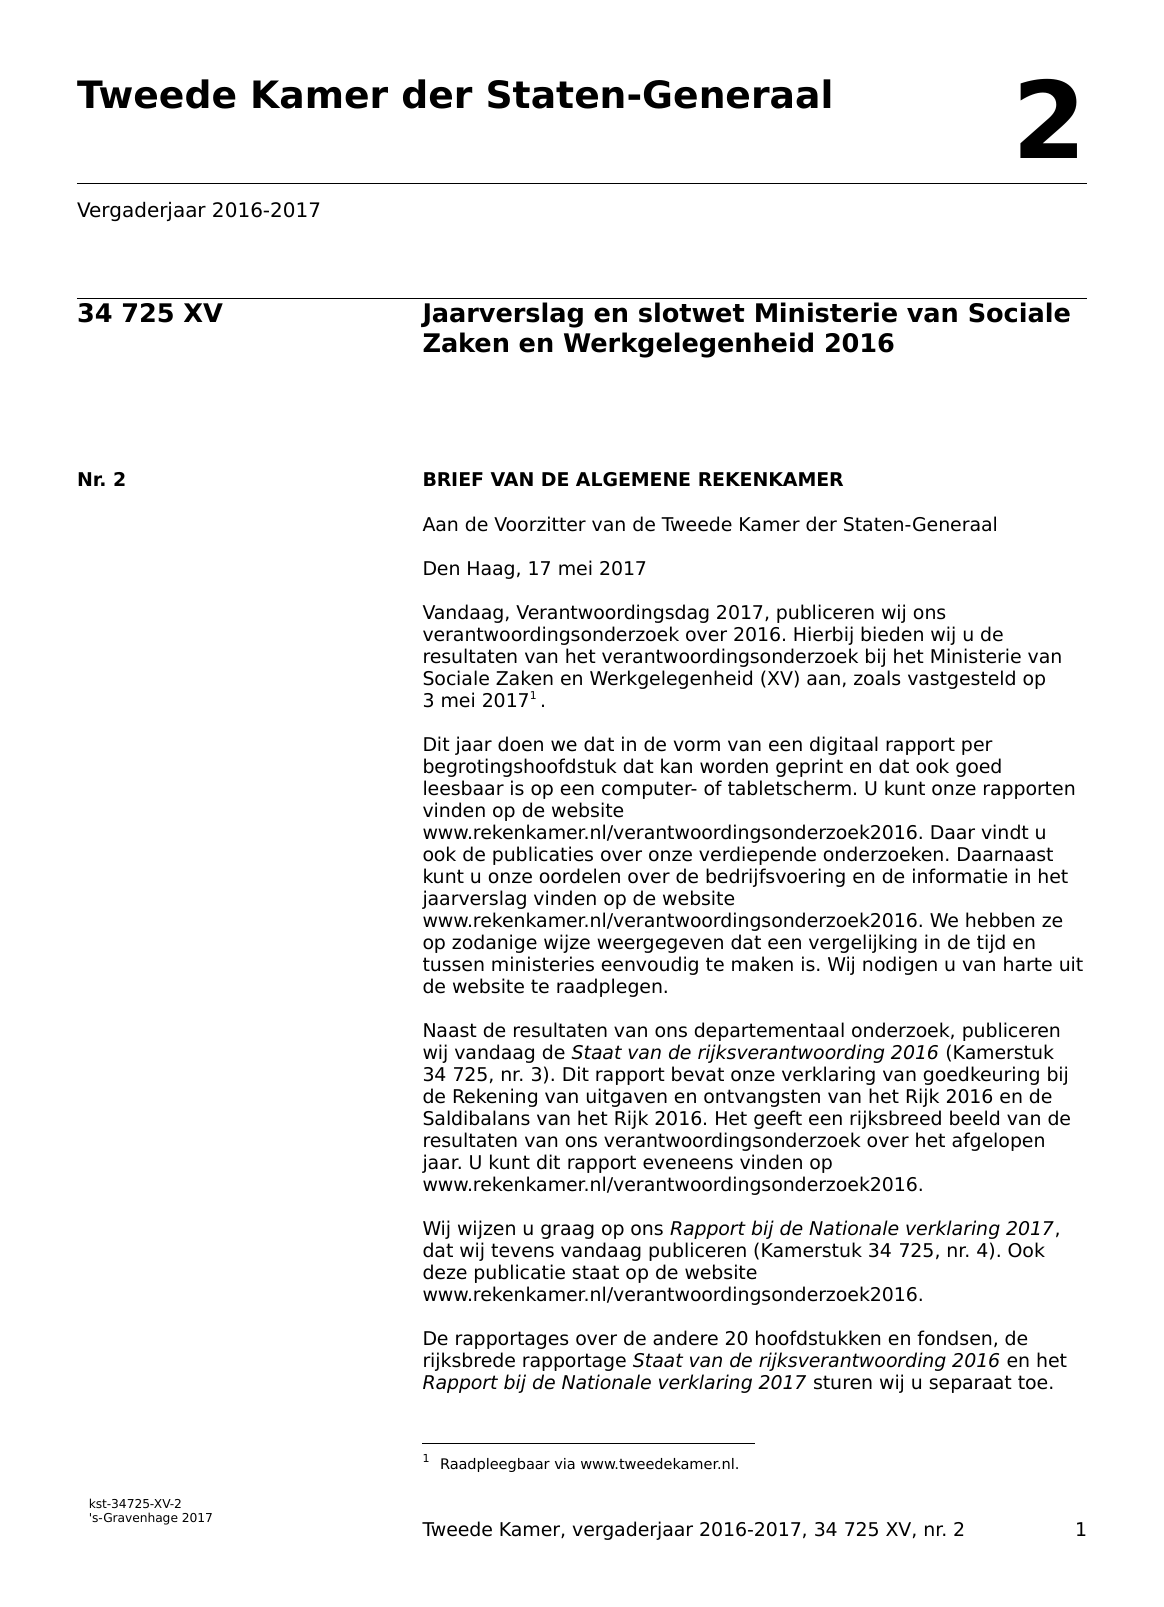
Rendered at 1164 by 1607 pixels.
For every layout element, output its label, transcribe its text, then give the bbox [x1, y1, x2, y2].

text Naast de resultaten van ons departementaal onderzoek, publiceren wij vandaag de Staat van de rijksverantwoording 2016 (Kamerstuk 34 725, nr. 3). Dit rapport bevat onze verklaring van goedkeuring bij de Rekening van uitgaven en ontvangsten van het Rijk 2016 en de Saldibalans van het Rijk 2016. Het geeft een rijksbreed beeld van de resultaten van ons verantwoordingsonderzoek over het afgelopen jaar. U kunt dit rapport eveneens vinden op www.rekenkamer.nl/verantwoordingsonderzoek2016. [422, 1020, 1087, 1196]
subtitle Nr. 2 BRIEF VAN DE ALGEMENE REKENKAMER [77, 469, 1087, 491]
text Raadpleegbaar via www.tweedekamer.nl. [422, 1452, 1087, 1474]
text kst-34725-XV-2 [88, 1497, 323, 1511]
text Vandaag, Verantwoordingsdag 2017, publiceren wij ons verantwoordingsonderzoek over 2016. Hierbij bieden wij u de resultaten van het verantwoordingsonderzoek bij het Ministerie van Sociale Zaken en Werkgelegenheid (XV) aan, zoals vastgesteld op 3 mei 2017. [422, 602, 1087, 712]
text Dit jaar doen we dat in de vorm van een digitaal rapport per begrotingshoofdstuk dat kan worden geprint en dat ook goed leesbaar is op een computer- of tabletscherm. U kunt onze rapporten vinden op de website www.rekenkamer.nl/verantwoordingsonderzoek2016. Daar vindt u ook de publicaties over onze verdiepende onderzoeken. Daarnaast kunt u onze oordelen over de bedrijfsvoering en de informatie in het jaarverslag vinden op de website www.rekenkamer.nl/verantwoordingsonderzoek2016. We hebben ze op zodanige wijze weergegeven dat een vergelijking in de tijd en tussen ministeries eenvoudig te maken is. Wij nodigen u van harte uit de website te raadplegen. [422, 734, 1087, 998]
table_cell Vergaderjaar 2016-2017 [77, 184, 1087, 298]
text 's-Gravenhage 2017 [88, 1511, 323, 1525]
text De rapportages over de andere 20 hoofdstukken en fondsen, de rijksbrede rapportage Staat van de rijksverantwoording 2016 en het Rapport bij de Nationale verklaring 2017 sturen wij u separaat toe. [422, 1328, 1087, 1394]
table_header 2 [886, 59, 1087, 183]
table_header Tweede Kamer der Staten-Generaal [77, 59, 886, 183]
text Aan de Voorzitter van de Tweede Kamer der Staten-Generaal [422, 513, 1087, 536]
text Wij wijzen u graag op ons Rapport bij de Nationale verklaring 2017, dat wij tevens vandaag publiceren (Kamerstuk 34 725, nr. 4). Ook deze publicatie staat op de website www.rekenkamer.nl/verantwoordingsonderzoek2016. [422, 1218, 1087, 1306]
text Den Haag, 17 mei 2017 [422, 558, 1087, 580]
subtitle 34 725 XV Jaarverslag en slotwet Ministerie van Sociale Zaken en Werkgelegenheid 2016 [77, 299, 1087, 358]
